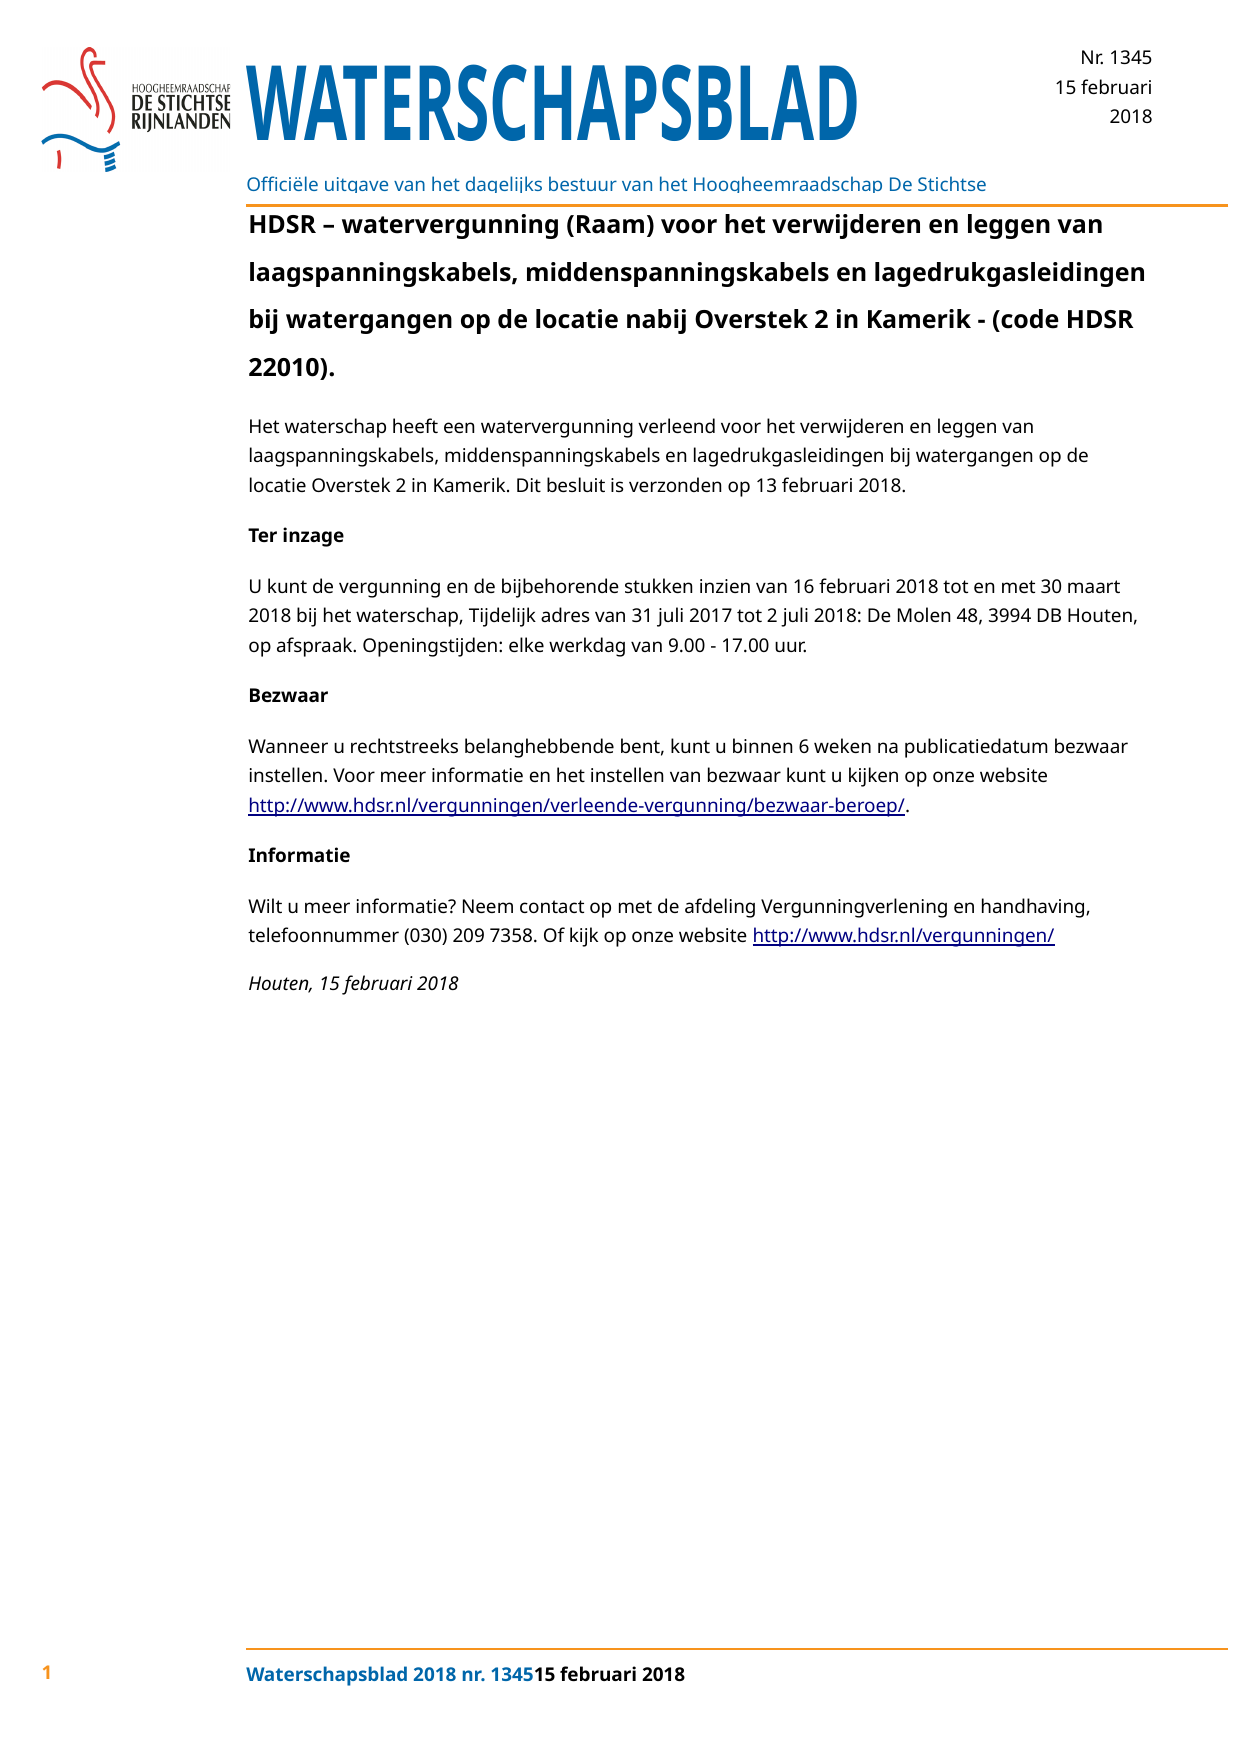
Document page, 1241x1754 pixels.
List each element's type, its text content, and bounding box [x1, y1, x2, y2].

text Bezwaar [248, 683, 1152, 708]
text HDSR – watervergunning (Raam) voor het verwijderen en leggen van laagspanningskabels, middenspanningskabels en lagedrukgasleidingen bij watergangen op de locatie nabij Overstek 2 in Kamerik - (code HDSR 22010). [248, 207, 1152, 384]
picture [41, 47, 231, 172]
text Het waterschap heeft een watervergunning verleend voor het verwijderen en leggen van laagspanningskabels, middenspanningskabels en lagedrukgasleidingen bij watergangen op de locatie Overstek 2 in Kamerik. Dit besluit is verzonden op 13 februari 2018. [248, 413, 1152, 498]
text Wanneer u rechtstreeks belanghebbende bent, kunt u binnen 6 weken na publicatiedatum bezwaar instellen. Voor meer informatie en het instellen van bezwaar kunt u kijken op onze website http://www.hdsr.nl/vergunningen/verleende-vergunning/bezwaar-beroep/. [248, 733, 1152, 818]
text Informatie [248, 843, 1152, 868]
text Wilt u meer informatie? Neem contact op met de afdeling Vergunningverlening en handhaving, telefoonnummer (030) 209 7358. Of kijk op onze website http://www.hdsr.nl/vergunningen/ [248, 893, 1152, 948]
text Houten, 15 februari 2018 [248, 971, 1152, 996]
text U kunt de vergunning en de bijbehorende stukken inzien van 16 februari 2018 tot en met 30 maart 2018 bij het waterschap, Tijdelijk adres van 31 juli 2017 tot 2 juli 2018: De Molen 48, 3994 DB Houten, op afspraak. Openingstijden: elke werkdag van 9.00 - 17.00 uur. [248, 573, 1152, 658]
text Ter inzage [248, 523, 1152, 548]
